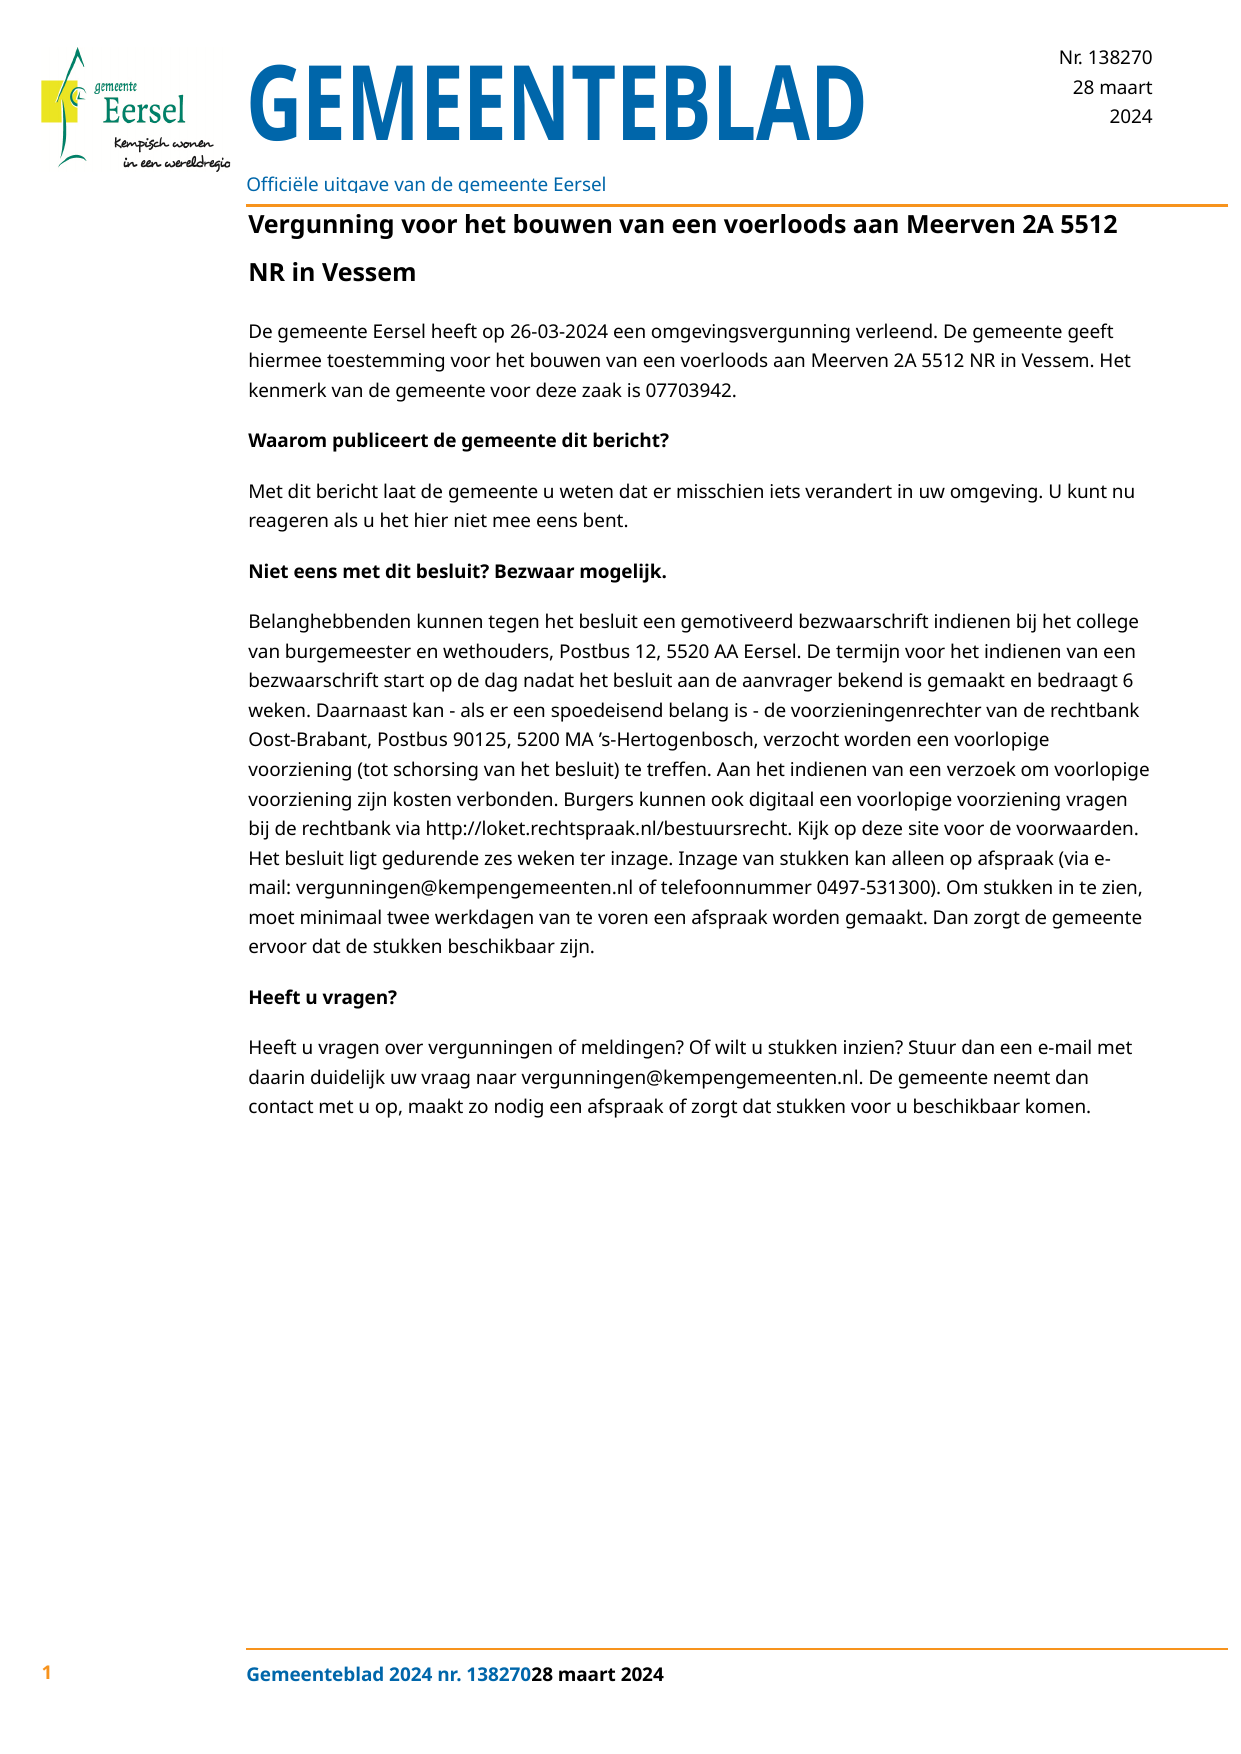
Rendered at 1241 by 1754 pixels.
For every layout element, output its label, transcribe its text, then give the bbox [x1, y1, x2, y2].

text Met dit bericht laat de gemeente u weten dat er misschien iets verandert in uw omgeving. U kunt nu reageren als u het hier niet mee eens bent. [248, 478, 1152, 533]
text Waarom publiceert de gemeente dit bericht? [248, 427, 1152, 453]
text Belanghebbenden kunnen tegen het besluit een gemotiveerd bezwaarschrift indienen bij het college van burgemeester en wethouders, Postbus 12, 5520 AA Eersel. De termijn voor het indienen van een bezwaarschrift start op de dag nadat het besluit aan de aanvrager bekend is gemaakt en bedraagt 6 weken. Daarnaast kan - als er een spoedeisend belang is - de voorzieningenrechter van de rechtbank Oost-Brabant, Postbus 90125, 5200 MA ’s-Hertogenbosch, verzocht worden een voorlopige voorziening (tot schorsing van het besluit) te treffen. Aan het indienen van een verzoek om voorlopige voorziening zijn kosten verbonden. Burgers kunnen ook digitaal een voorlopige voorziening vragen bij de rechtbank via http://loket.rechtspraak.nl/bestuursrecht. Kijk op deze site voor de voorwaarden. Het besluit ligt gedurende zes weken ter inzage. Inzage van stukken kan alleen op afspraak (via e-mail: vergunningen@kempengemeenten.nl of telefoonnummer 0497-531300). Om stukken in te zien, moet minimaal twee werkdagen van te voren een afspraak worden gemaakt. Dan zorgt de gemeente ervoor dat de stukken beschikbaar zijn. [248, 608, 1152, 959]
text De gemeente Eersel heeft op 26-03-2024 een omgevingsvergunning verleend. De gemeente geeft hiermee toestemming voor het bouwen van een voerloods aan Meerven 2A 5512 NR in Vessem. Het kenmerk van de gemeente voor deze zaak is 07703942. [248, 318, 1152, 403]
picture [41, 47, 231, 172]
text Heeft u vragen? [248, 984, 1152, 1010]
text Niet eens met dit besluit? Bezwaar mogelijk. [248, 558, 1152, 584]
text Vergunning voor het bouwen van een voerloods aan Meerven 2A 5512 NR in Vessem [248, 207, 1152, 288]
text Heeft u vragen over vergunningen of meldingen? Of wilt u stukken inzien? Stuur dan een e-mail met daarin duidelijk uw vraag naar vergunningen@kempengemeenten.nl. De gemeente neemt dan contact met u op, maakt zo nodig een afspraak of zorgt dat stukken voor u beschikbaar komen. [248, 1034, 1152, 1119]
